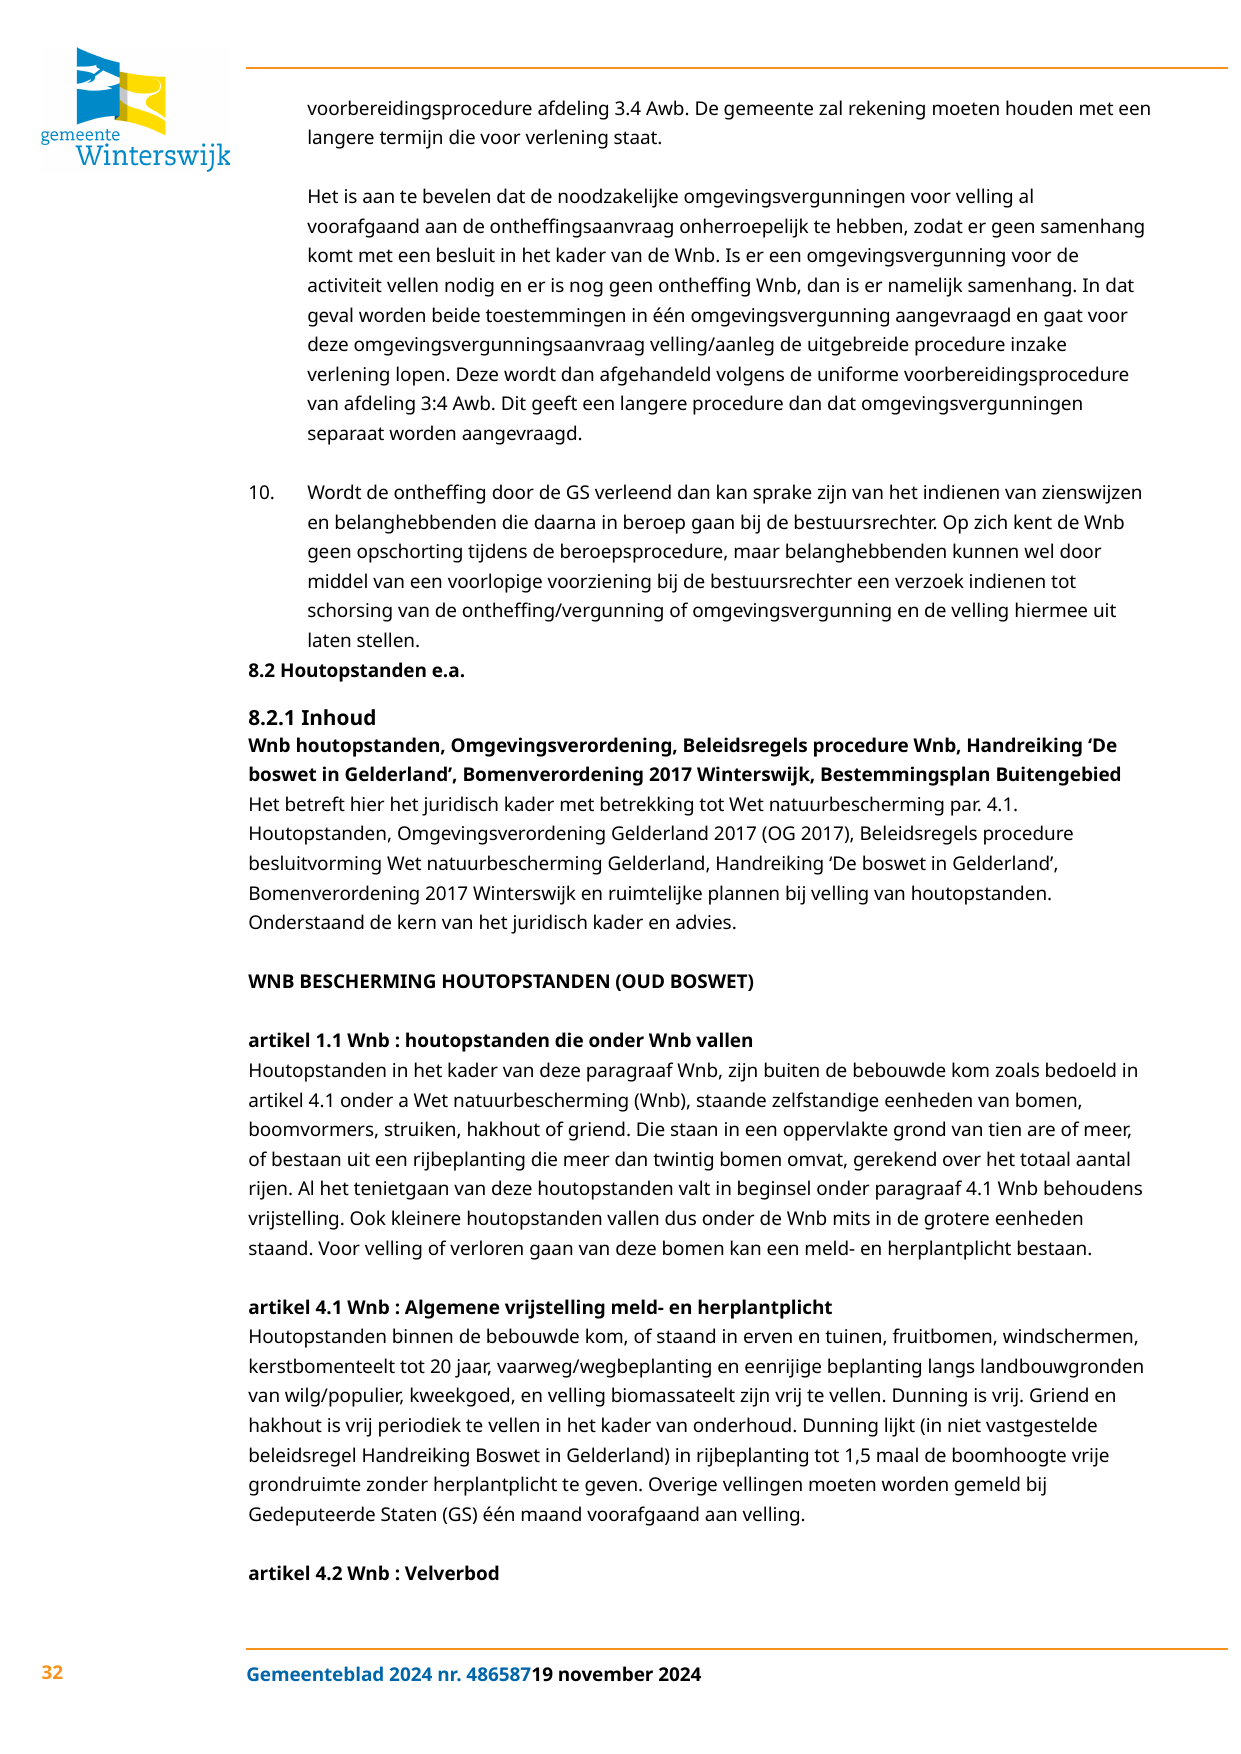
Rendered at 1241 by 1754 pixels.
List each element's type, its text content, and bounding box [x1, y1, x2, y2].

picture [225, 153, 231, 162]
text artikel 4.2 Wnb : Velverbod [248, 1560, 1152, 1586]
text WNB BESCHERMING HOUTOPSTANDEN (OUD BOSWET) [248, 968, 1152, 994]
text artikel 1.1 Wnb : houtopstanden die onder Wnb vallen [248, 1028, 1152, 1053]
text 8.2 Houtopstanden e.a. [248, 657, 1152, 683]
list voorbereidingsprocedure afdeling 3.4 Awb. De gemeente zal rekening moeten houden met een langere termijn die voor verlening staat. [248, 95, 1152, 150]
text Houtopstanden binnen de bebouwde kom, of staand in erven en tuinen, fruitbomen, windschermen, kerstbomenteelt tot 20 jaar, vaarweg/wegbeplanting en eenrijige beplanting langs landbouwgronden van wilg/populier, kweekgoed, en velling biomassateelt zijn vrij te vellen. Dunning is vrij. Griend en hakhout is vrij periodiek te vellen in het kader van onderhoud. Dunning lijkt (in niet vastgestelde beleidsregel Handreiking Boswet in Gelderland) in rijbeplanting tot 1,5 maal de boomhoogte vrije grondruimte zonder herplantplicht te geven. Overige vellingen moeten worden gemeld bij Gedeputeerde Staten (GS) één maand voorafgaand aan velling. [248, 1323, 1152, 1527]
text Houtopstanden in het kader van deze paragraaf Wnb, zijn buiten de bebouwde kom zoals bedoeld in artikel 4.1 onder a Wet natuurbescherming (Wnb), staande zelfstandige eenheden van bomen, boomvormers, struiken, hakhout of griend. Die staan in een oppervlakte grond van tien are of meer, of bestaan uit een rijbeplanting die meer dan twintig bomen omvat, gerekend over het totaal aantal rijen. Al het tenietgaan van deze houtopstanden valt in beginsel onder paragraaf 4.1 Wnb behoudens vrijstelling. Ook kleinere houtopstanden vallen dus onder de Wnb mits in de grotere eenheden staand. Voor velling of verloren gaan van deze bomen kan een meld- en herplantplicht bestaan. [248, 1057, 1152, 1261]
text 8.2.1 Inhoud [248, 703, 1152, 732]
text Het betreft hier het juridisch kader met betrekking tot Wet natuurbescherming par. 4.1. [248, 791, 1152, 817]
list Het is aan te bevelen dat de noodzakelijke omgevingsvergunningen voor velling al voorafgaand aan de ontheffingsaanvraag onherroepelijk te hebben, zodat er geen samenhang komt met een besluit in het kader van de Wnb. Is er een omgevingsvergunning voor de activiteit vellen nodig en er is nog geen ontheffing Wnb, dan is er namelijk samenhang. In dat geval worden beide toestemmingen in één omgevingsvergunning aangevraagd en gaat voor deze omgevingsvergunningsaanvraag velling/aanleg de uitgebreide procedure inzake verlening lopen. Deze wordt dan afgehandeld volgens de uniforme voorbereidingsprocedure van afdeling 3:4 Awb. Dit geeft een langere procedure dan dat omgevingsvergunningen separaat worden aangevraagd. [248, 183, 1152, 446]
text artikel 4.1 Wnb : Algemene vrijstelling meld- en herplantplicht [248, 1294, 1152, 1320]
text Wnb houtopstanden, Omgevingsverordening, Beleidsregels procedure Wnb, Handreiking ‘De boswet in Gelderland’, Bomenverordening 2017 Winterswijk, Bestemmingsplan Buitengebied [248, 732, 1152, 787]
text Houtopstanden, Omgevingsverordening Gelderland 2017 (OG 2017), Beleidsregels procedure besluitvorming Wet natuurbescherming Gelderland, Handreiking ‘De boswet in Gelderland’, Bomenverordening 2017 Winterswijk en ruimtelijke plannen bij velling van houtopstanden. Onderstaand de kern van het juridisch kader en advies. [248, 821, 1152, 935]
list Wordt de ontheffing door de GS verleend dan kan sprake zijn van het indienen van zienswijzen en belanghebbenden die daarna in beroep gaan bij de bestuursrechter. Op zich kent de Wnb geen opschorting tijdens de beroepsprocedure, maar belanghebbenden kunnen wel door middel van een voorlopige voorziening bij de bestuursrechter een verzoek indienen tot schorsing van de ontheffing/vergunning of omgevingsvergunning en de velling hiermee uit laten stellen. [248, 479, 1152, 653]
picture [41, 47, 231, 172]
